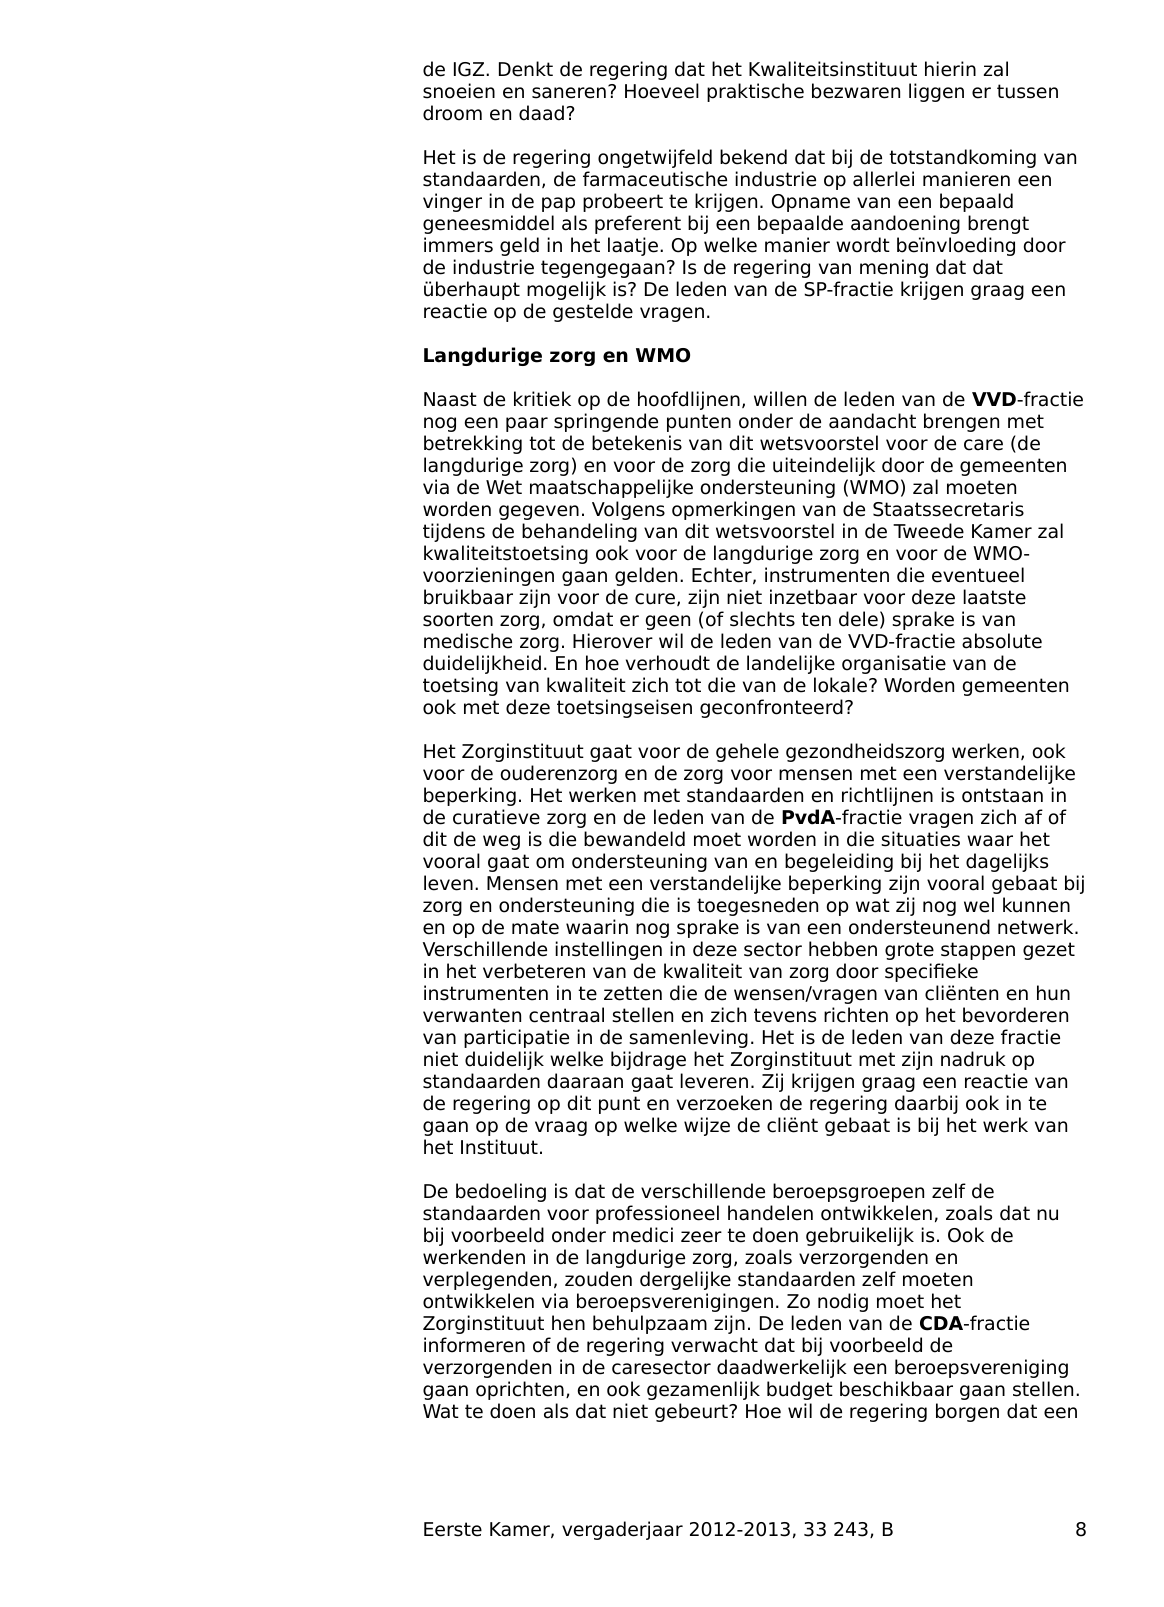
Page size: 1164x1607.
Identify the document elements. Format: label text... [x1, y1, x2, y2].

text de IGZ. Denkt de regering dat het Kwaliteitsinstituut hierin zal snoeien en saneren? Hoeveel praktische bezwaren liggen er tussen droom en daad? [422, 59, 1087, 125]
text Het is de regering ongetwijfeld bekend dat bij de totstandkoming van standaarden, de farmaceutische industrie op allerlei manieren een vinger in de pap probeert te krijgen. Opname van een bepaald geneesmiddel als preferent bij een bepaalde aandoening brengt immers geld in het laatje. Op welke manier wordt beïnvloeding door de industrie tegengegaan? Is de regering van mening dat dat überhaupt mogelijk is? De leden van de SP-fractie krijgen graag een reactie op de gestelde vragen. [422, 147, 1087, 323]
text De bedoeling is dat de verschillende beroepsgroepen zelf de standaarden voor professioneel handelen ontwikkelen, zoals dat nu bij voorbeeld onder medici zeer te doen gebruikelijk is. Ook de werkenden in de langdurige zorg, zoals verzorgenden en verplegenden, zouden dergelijke standaarden zelf moeten ontwikkelen via beroepsverenigingen. Zo nodig moet het Zorginstituut hen behulpzaam zijn. De leden van de CDA-fractie informeren of de regering verwacht dat bij voorbeeld de verzorgenden in de caresector daadwerkelijk een beroepsvereniging gaan oprichten, en ook gezamenlijk budget beschikbaar gaan stellen. Wat te doen als dat niet gebeurt? Hoe wil de regering borgen dat een [422, 1181, 1087, 1423]
text Naast de kritiek op de hoofdlijnen, willen de leden van de VVD-fractie nog een paar springende punten onder de aandacht brengen met betrekking tot de betekenis van dit wetsvoorstel voor de care (de langdurige zorg) en voor de zorg die uiteindelijk door de gemeenten via de Wet maatschappelijke ondersteuning (WMO) zal moeten worden gegeven. Volgens opmerkingen van de Staatssecretaris tijdens de behandeling van dit wetsvoorstel in de Tweede Kamer zal kwaliteitstoetsing ook voor de langdurige zorg en voor de WMO-voorzieningen gaan gelden. Echter, instrumenten die eventueel bruikbaar zijn voor de cure, zijn niet inzetbaar voor deze laatste soorten zorg, omdat er geen (of slechts ten dele) sprake is van medische zorg. Hierover wil de leden van de VVD-fractie absolute duidelijkheid. En hoe verhoudt de landelijke organisatie van de toetsing van kwaliteit zich tot die van de lokale? Worden gemeenten ook met deze toetsingseisen geconfronteerd? [422, 389, 1087, 719]
text Het Zorginstituut gaat voor de gehele gezondheidszorg werken, ook voor de ouderenzorg en de zorg voor mensen met een verstandelijke beperking. Het werken met standaarden en richtlijnen is ontstaan in de curatieve zorg en de leden van de PvdA-fractie vragen zich af of dit de weg is die bewandeld moet worden in die situaties waar het vooral gaat om ondersteuning van en begeleiding bij het dagelijks leven. Mensen met een verstandelijke beperking zijn vooral gebaat bij zorg en ondersteuning die is toegesneden op wat zij nog wel kunnen en op de mate waarin nog sprake is van een ondersteunend netwerk. Verschillende instellingen in deze sector hebben grote stappen gezet in het verbeteren van de kwaliteit van zorg door specifieke instrumenten in te zetten die de wensen/vragen van cliënten en hun verwanten centraal stellen en zich tevens richten op het bevorderen van participatie in de samenleving. Het is de leden van deze fractie niet duidelijk welke bijdrage het Zorginstituut met zijn nadruk op standaarden daaraan gaat leveren. Zij krijgen graag een reactie van de regering op dit punt en verzoeken de regering daarbij ook in te gaan op de vraag op welke wijze de cliënt gebaat is bij het werk van het Instituut. [422, 741, 1087, 1159]
subtitle Langdurige zorg en WMO [422, 345, 1087, 367]
